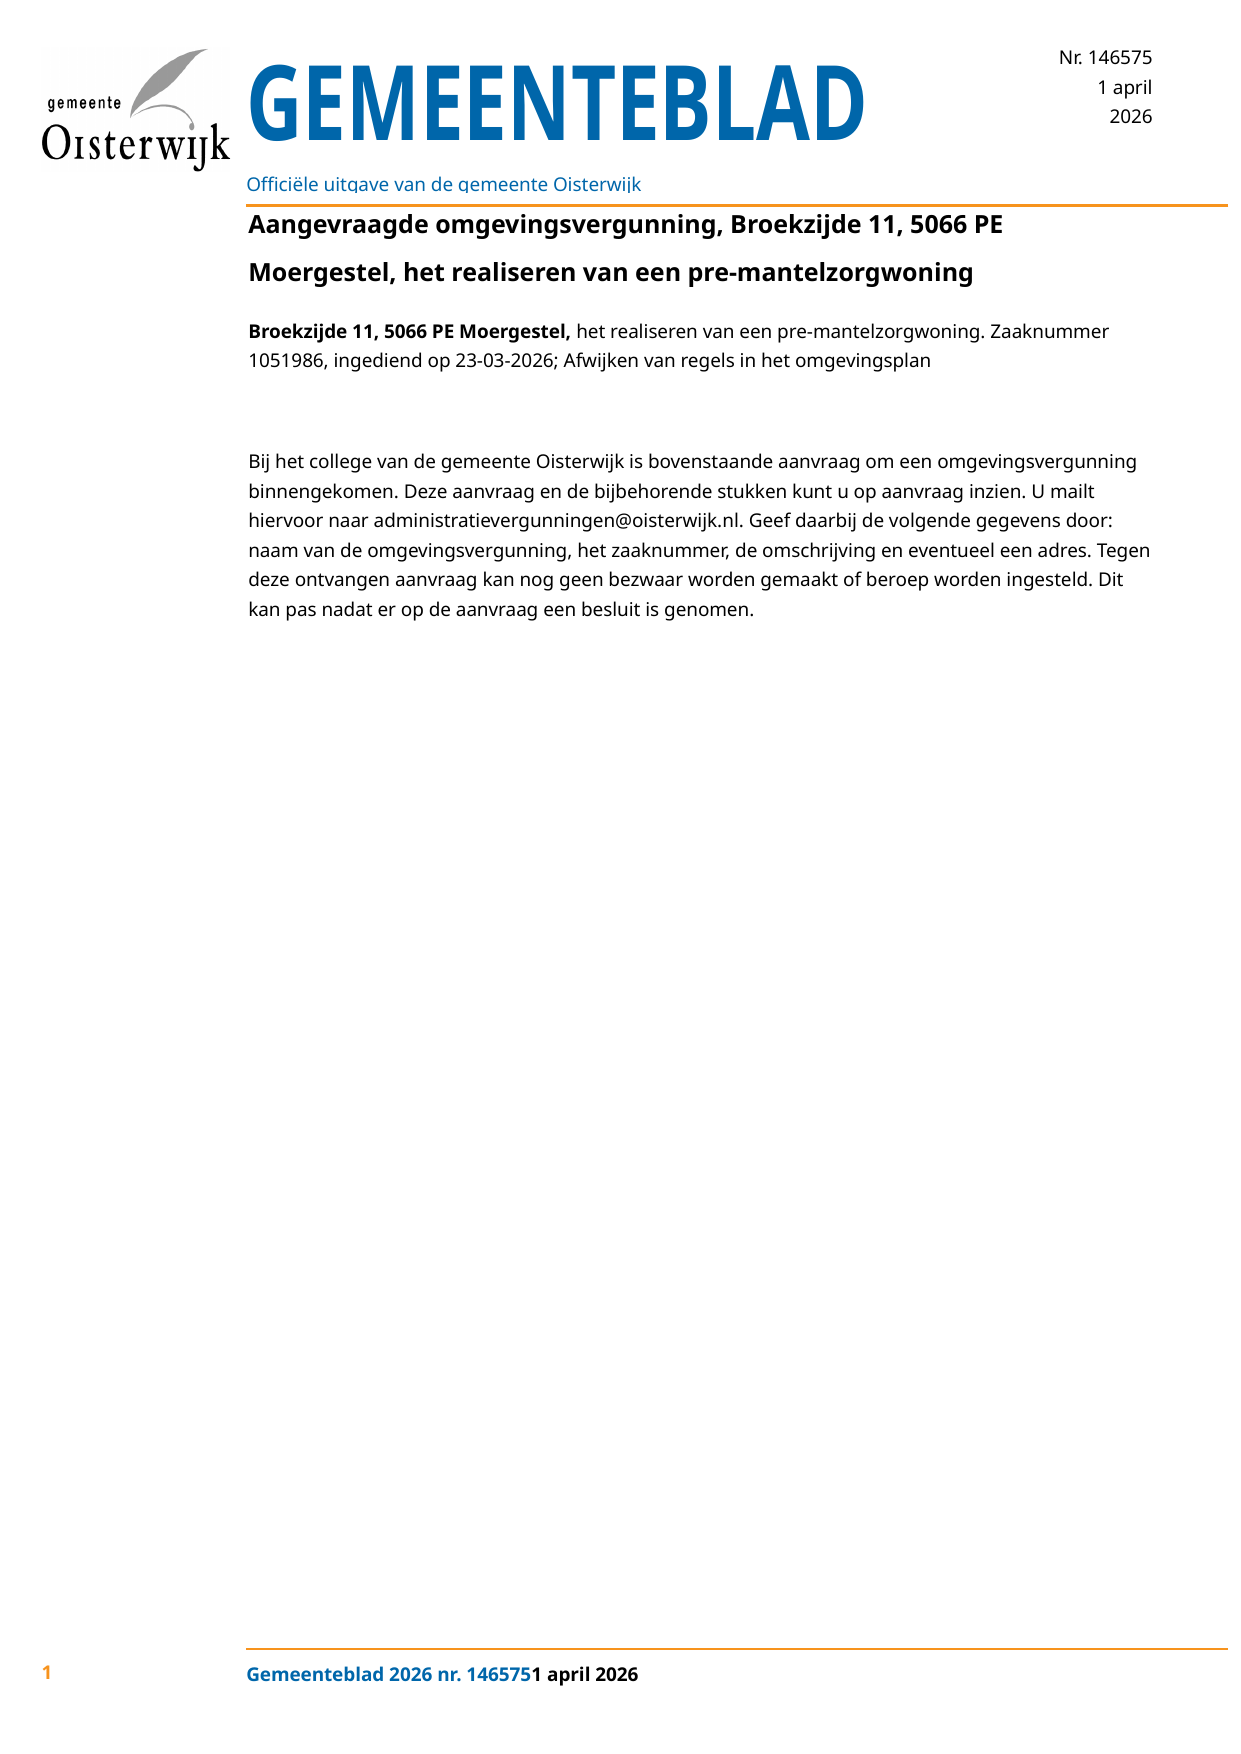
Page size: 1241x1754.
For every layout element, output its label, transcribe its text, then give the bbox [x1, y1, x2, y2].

text Broekzijde 11, 5066 PE Moergestel, het realiseren van een pre-mantelzorgwoning. Zaaknummer 1051986, ingediend op 23-03-2026; Afwijken van regels in het omgevingsplan [248, 318, 1152, 373]
text Aangevraagde omgevingsvergunning, Broekzijde 11, 5066 PE Moergestel, het realiseren van een pre-mantelzorgwoning [248, 207, 1152, 288]
picture [41, 47, 231, 172]
text Bij het college van de gemeente Oisterwijk is bovenstaande aanvraag om een omgevingsvergunning binnengekomen. Deze aanvraag en de bijbehorende stukken kunt u op aanvraag inzien. U mailt hiervoor naar administratievergunningen@oisterwijk.nl. Geef daarbij de volgende gegevens door: naam van de omgevingsvergunning, het zaaknummer, de omschrijving en eventueel een adres. Tegen deze ontvangen aanvraag kan nog geen bezwaar worden gemaakt of beroep worden ingesteld. Dit kan pas nadat er op de aanvraag een besluit is genomen. [248, 448, 1152, 622]
